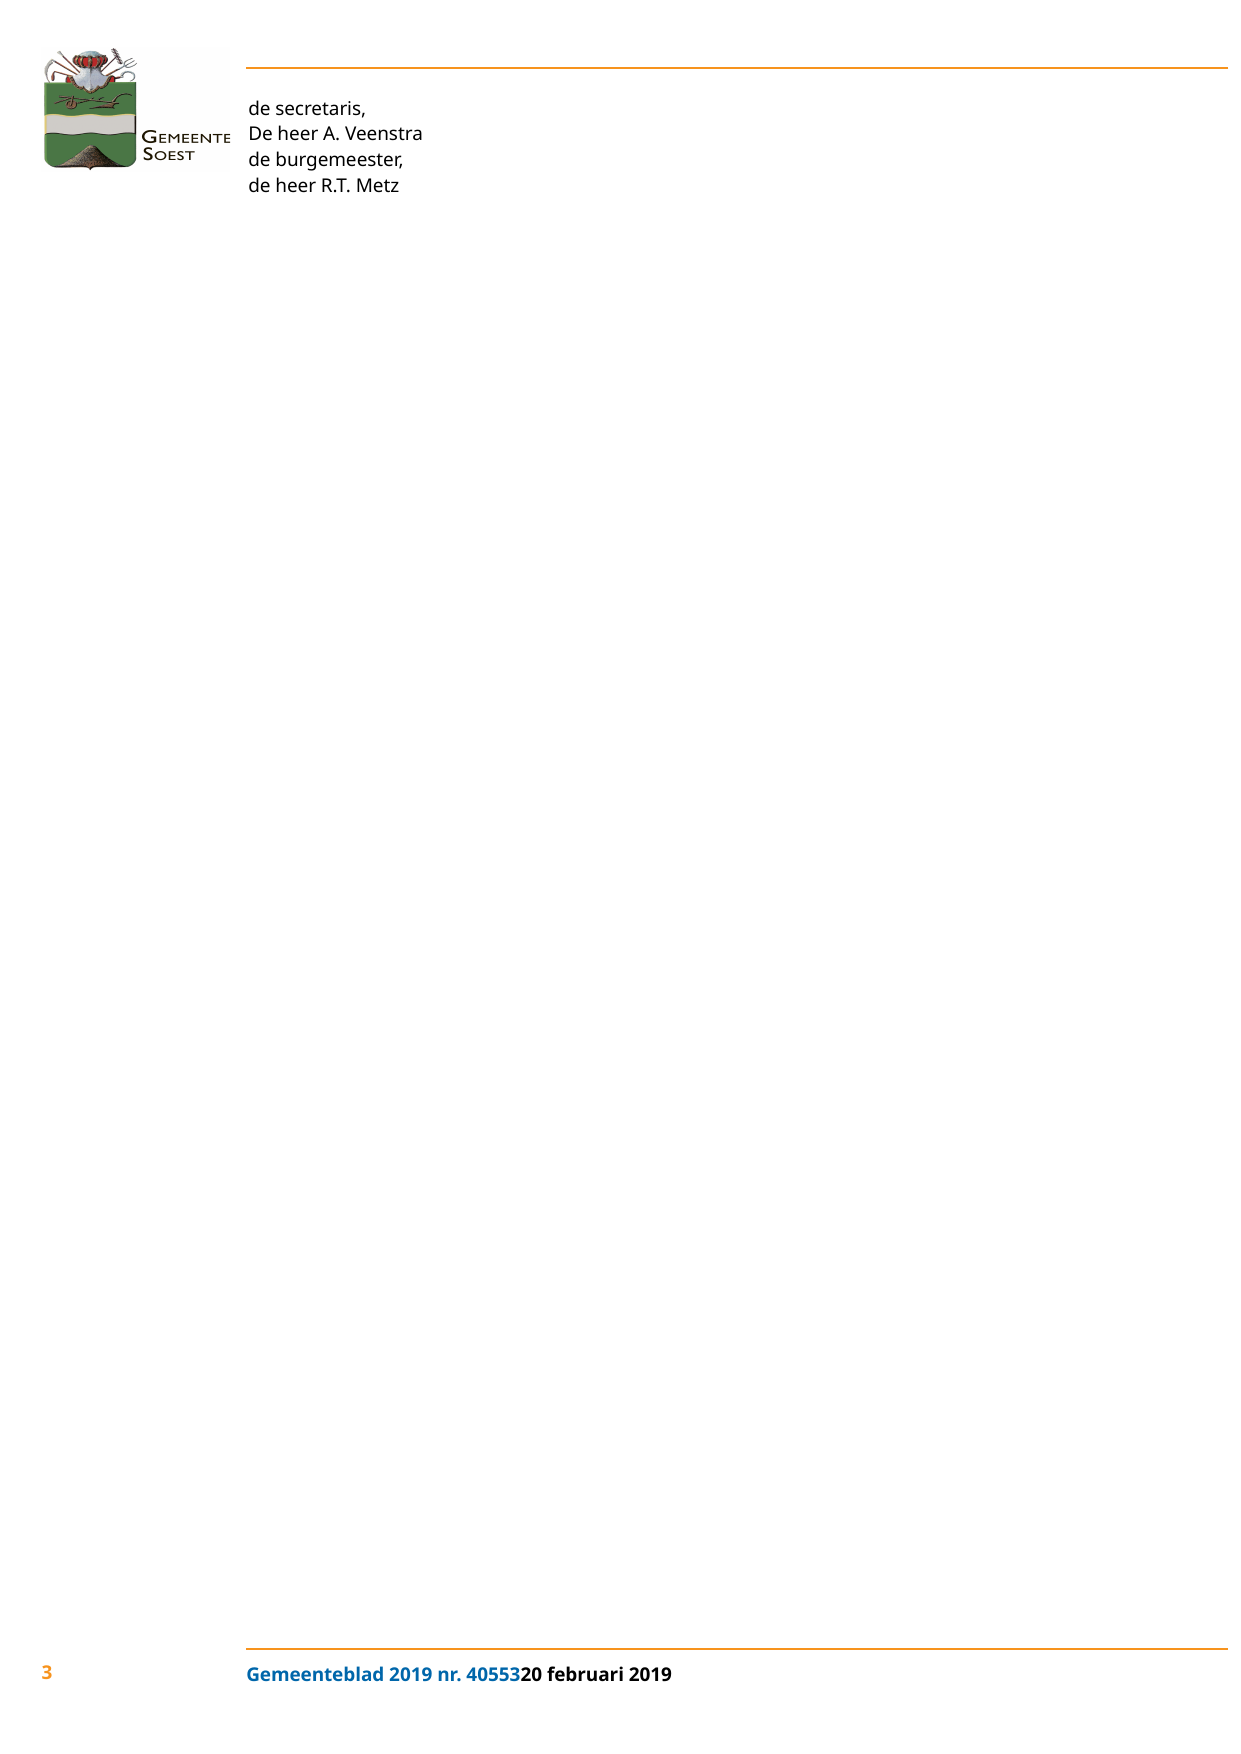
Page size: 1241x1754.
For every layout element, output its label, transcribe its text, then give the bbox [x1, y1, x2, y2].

text de heer R.T. Metz [248, 172, 1152, 198]
picture [41, 47, 231, 172]
text de secretaris, [248, 95, 1152, 121]
text de burgemeester, [248, 146, 1152, 172]
text De heer A. Veenstra [248, 121, 1152, 146]
